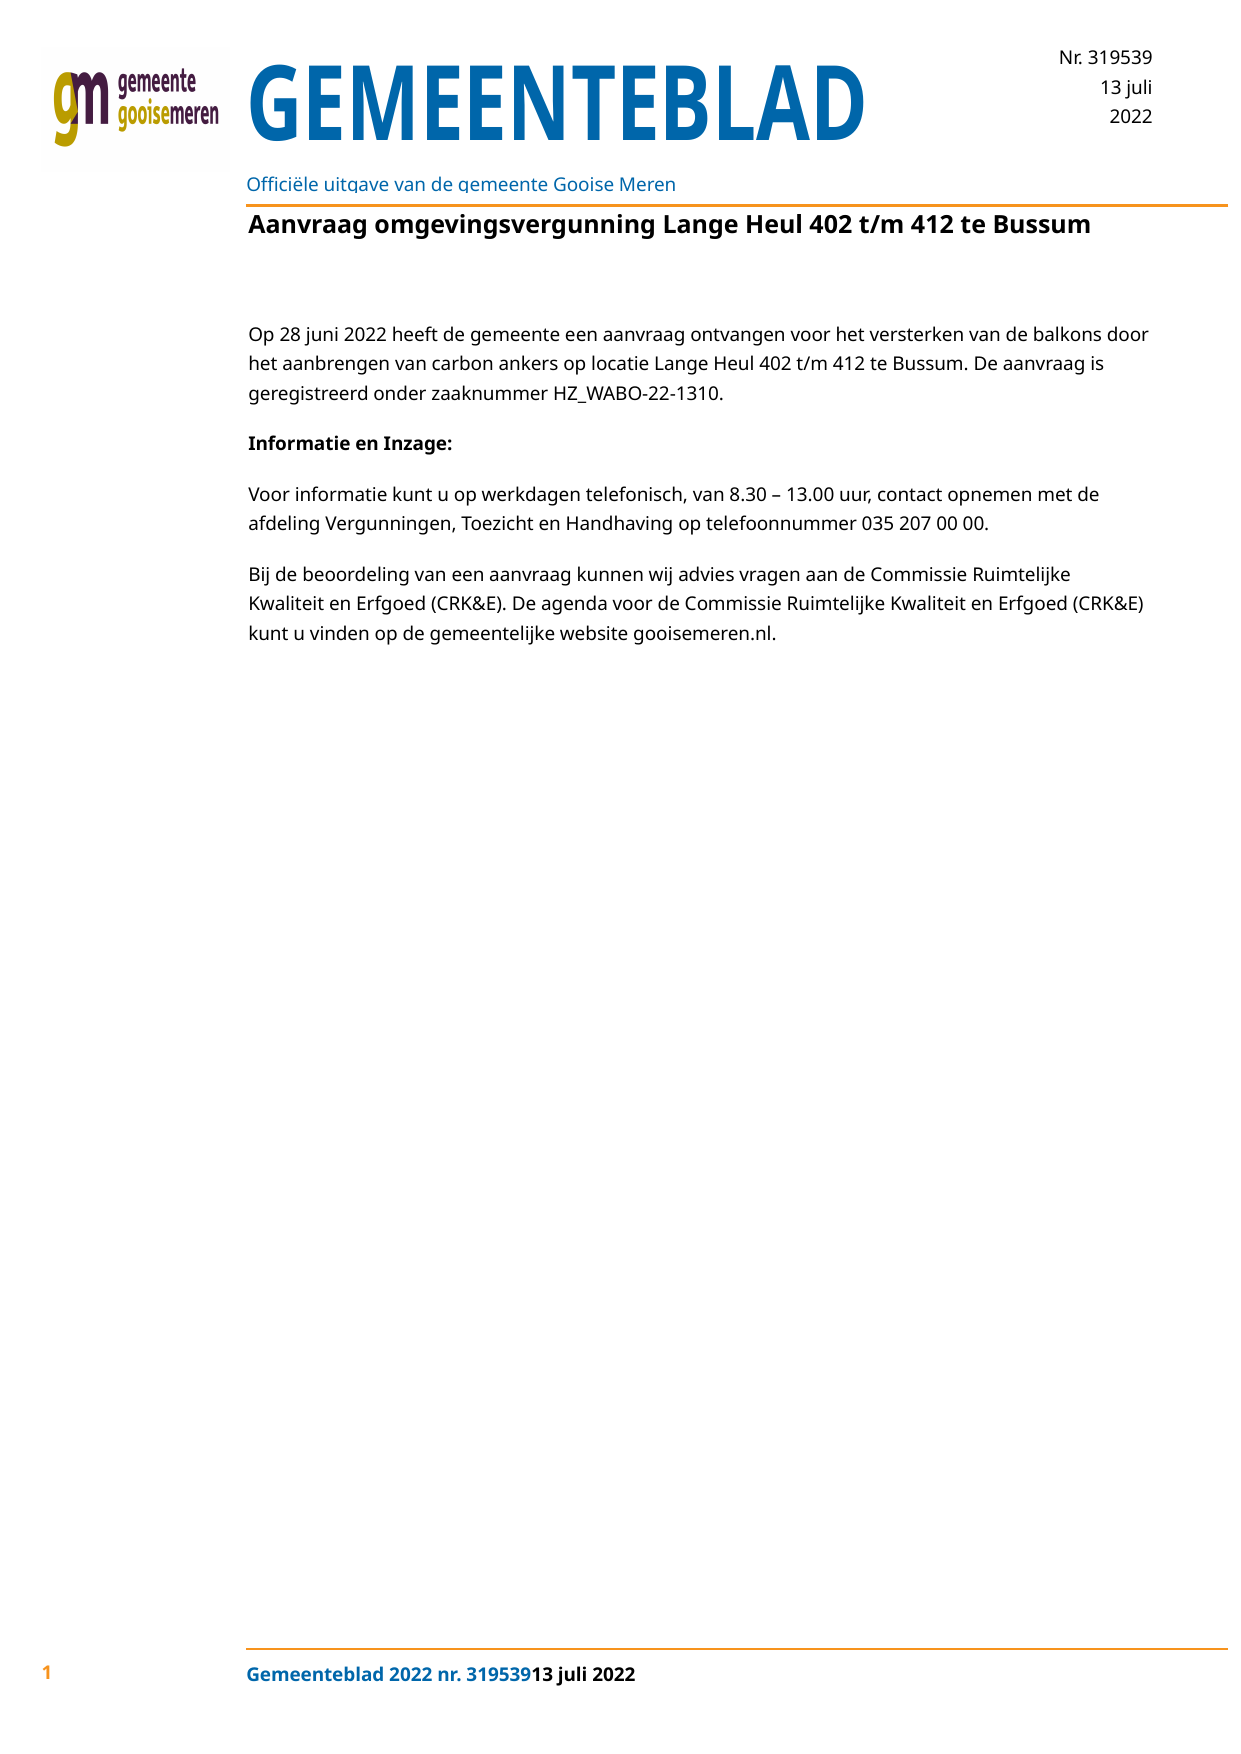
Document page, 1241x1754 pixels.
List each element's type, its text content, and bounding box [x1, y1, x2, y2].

text Informatie en Inzage: [248, 430, 1152, 456]
text Voor informatie kunt u op werkdagen telefonisch, van 8.30 – 13.00 uur, contact opnemen met de afdeling Vergunningen, Toezicht en Handhaving op telefoonnummer 035 207 00 00. [248, 481, 1152, 536]
text Bij de beoordeling van een aanvraag kunnen wij advies vragen aan de Commissie Ruimtelijke Kwaliteit en Erfgoed (CRK&E). De agenda voor de Commissie Ruimtelijke Kwaliteit en Erfgoed (CRK&E) kunt u vinden op de gemeentelijke website gooisemeren.nl. [248, 561, 1152, 646]
text Aanvraag omgevingsvergunning Lange Heul 402 t/m 412 te Bussum [248, 207, 1152, 241]
text Op 28 juni 2022 heeft de gemeente een aanvraag ontvangen voor het versterken van de balkons door het aanbrengen van carbon ankers op locatie Lange Heul 402 t/m 412 te Bussum. De aanvraag is geregistreerd onder zaaknummer HZ_WABO-22-1310. [248, 321, 1152, 406]
picture [41, 47, 231, 172]
